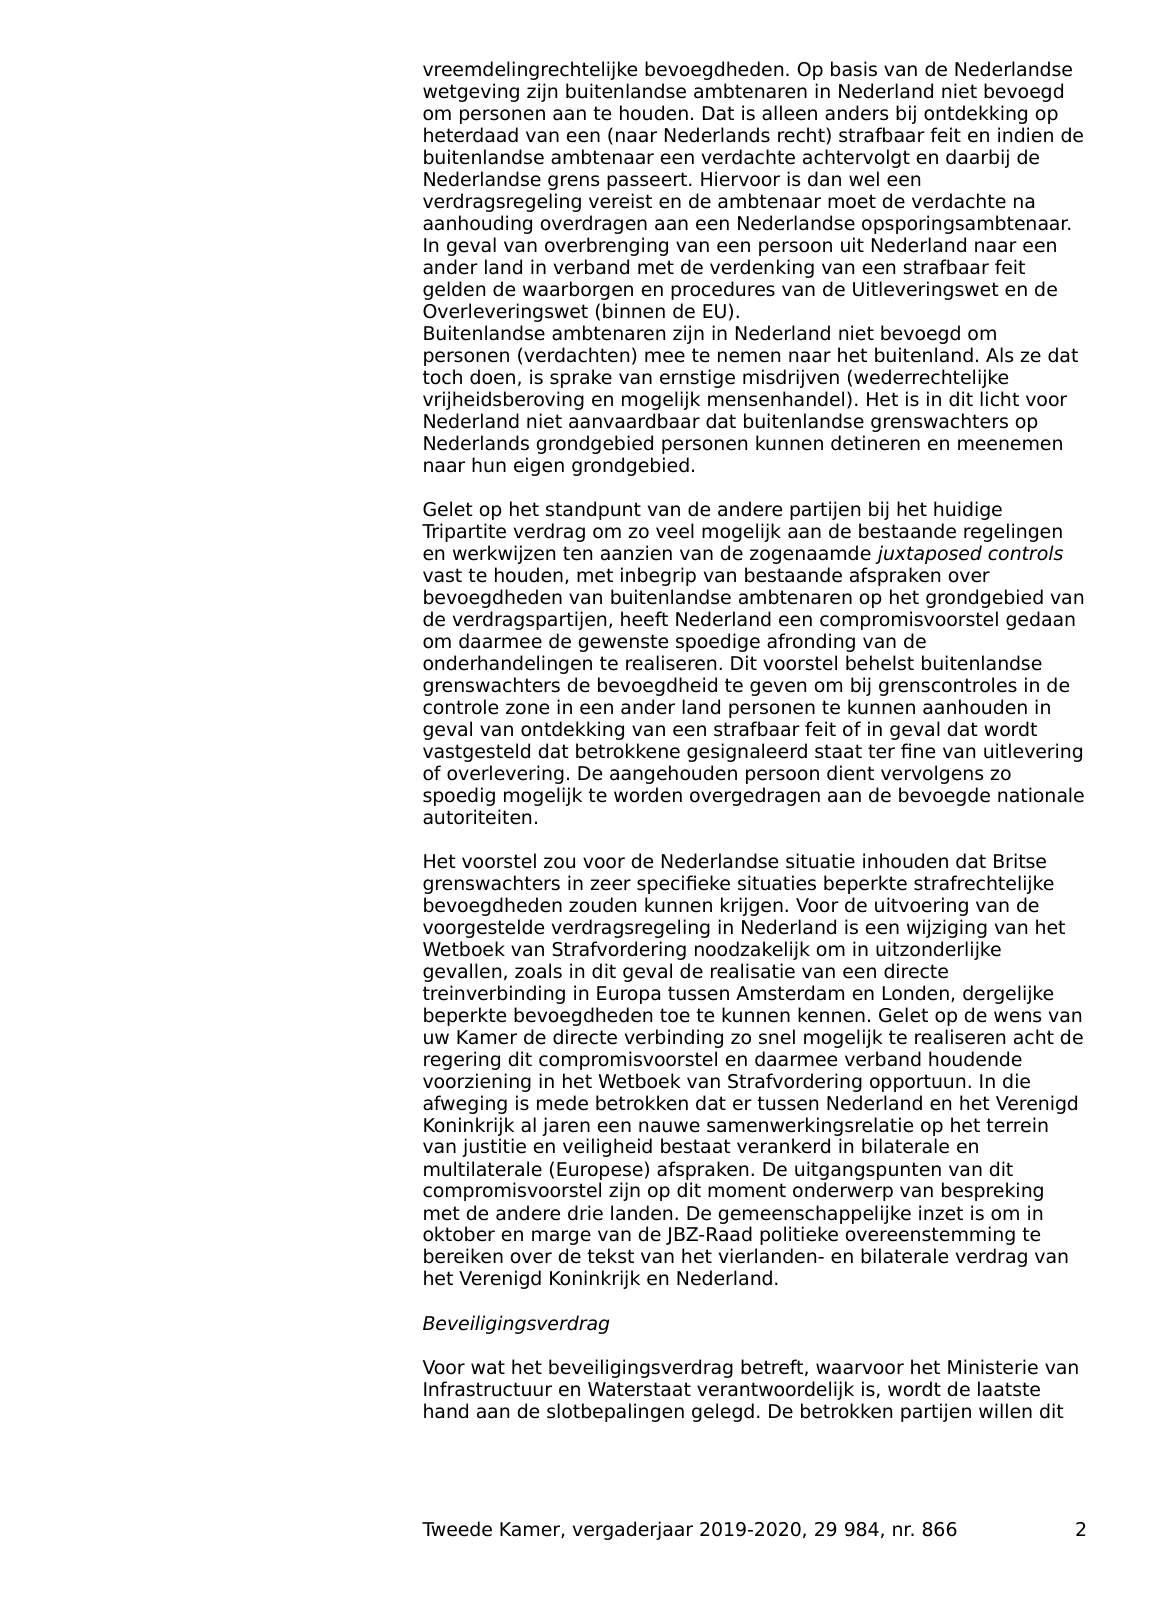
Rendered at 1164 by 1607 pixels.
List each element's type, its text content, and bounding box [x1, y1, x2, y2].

text Gelet op het standpunt van de andere partijen bij het huidige Tripartite verdrag om zo veel mogelijk aan de bestaande regelingen en werkwijzen ten aanzien van de zogenaamde juxtaposed controls vast te houden, met inbegrip van bestaande afspraken over bevoegdheden van buitenlandse ambtenaren op het grondgebied van de verdragspartijen, heeft Nederland een compromisvoorstel gedaan om daarmee de gewenste spoedige afronding van de onderhandelingen te realiseren. Dit voorstel behelst buitenlandse grenswachters de bevoegdheid te geven om bij grenscontroles in de controle zone in een ander land personen te kunnen aanhouden in geval van ontdekking van een strafbaar feit of in geval dat wordt vastgesteld dat betrokkene gesignaleerd staat ter fine van uitlevering of overlevering. De aangehouden persoon dient vervolgens zo spoedig mogelijk te worden overgedragen aan de bevoegde nationale autoriteiten. [422, 499, 1087, 828]
text Voor wat het beveiligingsverdrag betreft, waarvoor het Ministerie van Infrastructuur en Waterstaat verantwoordelijk is, wordt de laatste hand aan de slotbepalingen gelegd. De betrokken partijen willen dit [422, 1357, 1087, 1423]
text Het voorstel zou voor de Nederlandse situatie inhouden dat Britse grenswachters in zeer specifieke situaties beperkte strafrechtelijke bevoegdheden zouden kunnen krijgen. Voor de uitvoering van de voorgestelde verdragsregeling in Nederland is een wijziging van het Wetboek van Strafvordering noodzakelijk om in uitzonderlijke gevallen, zoals in dit geval de realisatie van een directe treinverbinding in Europa tussen Amsterdam en Londen, dergelijke beperkte bevoegdheden toe te kunnen kennen. Gelet op de wens van uw Kamer de directe verbinding zo snel mogelijk te realiseren acht de regering dit compromisvoorstel en daarmee verband houdende voorziening in het Wetboek van Strafvordering opportuun. In die afweging is mede betrokken dat er tussen Nederland en het Verenigd Koninkrijk al jaren een nauwe samenwerkingsrelatie op het terrein van justitie en veiligheid bestaat verankerd in bilaterale en multilaterale (Europese) afspraken. De uitgangspunten van dit compromisvoorstel zijn op dit moment onderwerp van bespreking met de andere drie landen. De gemeenschappelijke inzet is om in oktober en marge van de JBZ-Raad politieke overeenstemming te bereiken over de tekst van het vierlanden- en bilaterale verdrag van het Verenigd Koninkrijk en Nederland. [422, 851, 1087, 1290]
text vreemdelingrechtelijke bevoegdheden. Op basis van de Nederlandse wetgeving zijn buitenlandse ambtenaren in Nederland niet bevoegd om personen aan te houden. Dat is alleen anders bij ontdekking op heterdaad van een (naar Nederlands recht) strafbaar feit en indien de buitenlandse ambtenaar een verdachte achtervolgt en daarbij de Nederlandse grens passeert. Hiervoor is dan wel een verdragsregeling vereist en de ambtenaar moet de verdachte na aanhouding overdragen aan een Nederlandse opsporingsambtenaar. In geval van overbrenging van een persoon uit Nederland naar een ander land in verband met de verdenking van een strafbaar feit gelden de waarborgen en procedures van de Uitleveringswet en de Overleveringswet (binnen de EU). [422, 59, 1087, 323]
subtitle Beveiligingsverdrag [422, 1312, 1087, 1334]
text Buitenlandse ambtenaren zijn in Nederland niet bevoegd om personen (verdachten) mee te nemen naar het buitenland. Als ze dat toch doen, is sprake van ernstige misdrijven (wederrechtelijke vrijheidsberoving en mogelijk mensenhandel). Het is in dit licht voor Nederland niet aanvaardbaar dat buitenlandse grenswachters op Nederlands grondgebied personen kunnen detineren en meenemen naar hun eigen grondgebied. [422, 323, 1087, 477]
